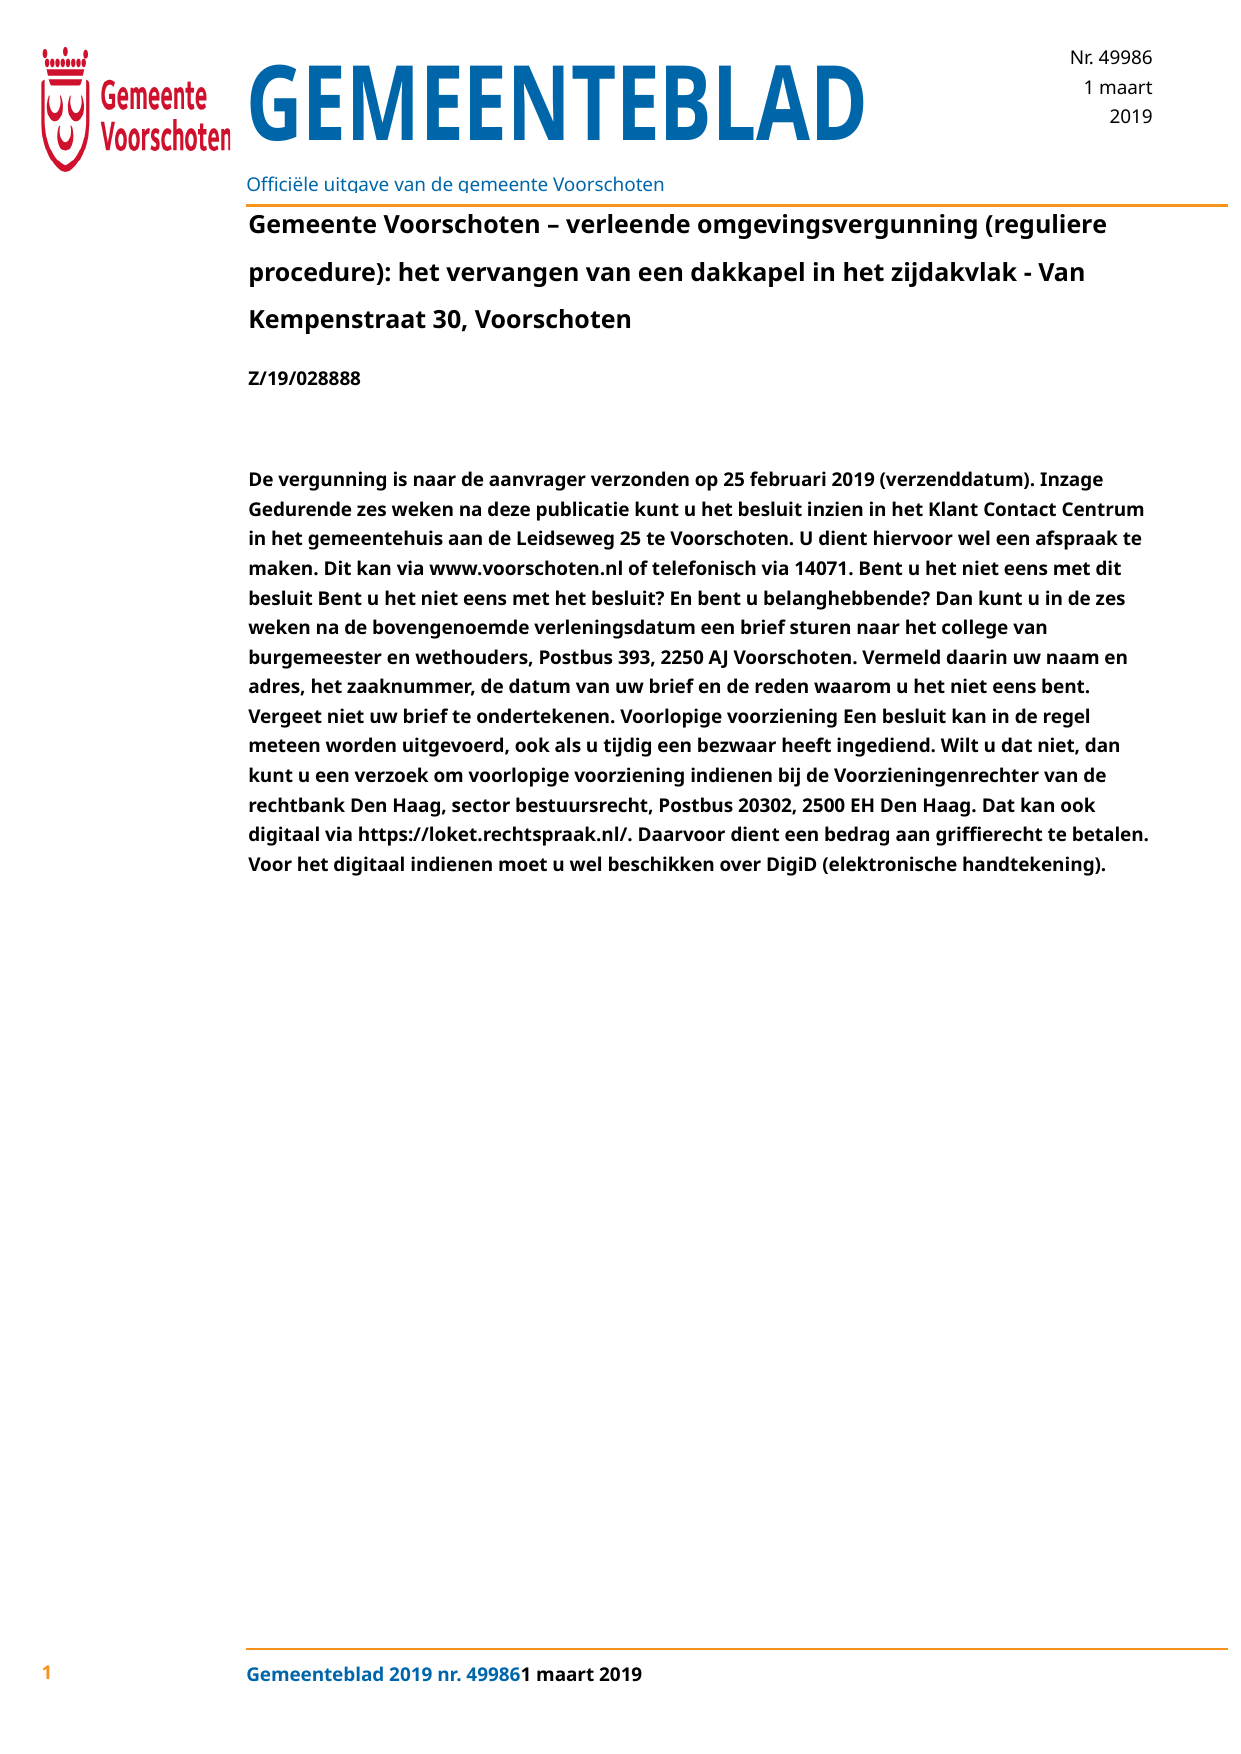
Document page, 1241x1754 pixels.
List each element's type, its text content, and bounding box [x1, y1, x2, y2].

picture [41, 47, 231, 172]
text De vergunning is naar de aanvrager verzonden op 25 februari 2019 (verzenddatum). Inzage Gedurende zes weken na deze publicatie kunt u het besluit inzien in het Klant Contact Centrum in het gemeentehuis aan de Leidseweg 25 te Voorschoten. U dient hiervoor wel een afspraak te maken. Dit kan via www.voorschoten.nl of telefonisch via 14071. Bent u het niet eens met dit besluit Bent u het niet eens met het besluit? En bent u belanghebbende? Dan kunt u in de zes weken na de bovengenoemde verleningsdatum een brief sturen naar het college van burgemeester en wethouders, Postbus 393, 2250 AJ Voorschoten. Vermeld daarin uw naam en adres, het zaaknummer, de datum van uw brief en de reden waarom u het niet eens bent. Vergeet niet uw brief te ondertekenen. Voorlopige voorziening Een besluit kan in de regel meteen worden uitgevoerd, ook als u tijdig een bezwaar heeft ingediend. Wilt u dat niet, dan kunt u een verzoek om voorlopige voorziening indienen bij de Voorzieningenrechter van de rechtbank Den Haag, sector bestuursrecht, Postbus 20302, 2500 EH Den Haag. Dat kan ook digitaal via https://loket.rechtspraak.nl/. Daarvoor dient een bedrag aan griffierecht te betalen. Voor het digitaal indienen moet u wel beschikken over DigiD (elektronische handtekening). [248, 466, 1152, 877]
text Gemeente Voorschoten – verleende omgevingsvergunning (reguliere procedure): het vervangen van een dakkapel in het zijdakvlak - Van Kempenstraat 30, Voorschoten [248, 207, 1152, 336]
text Z/19/028888 [248, 366, 1152, 391]
